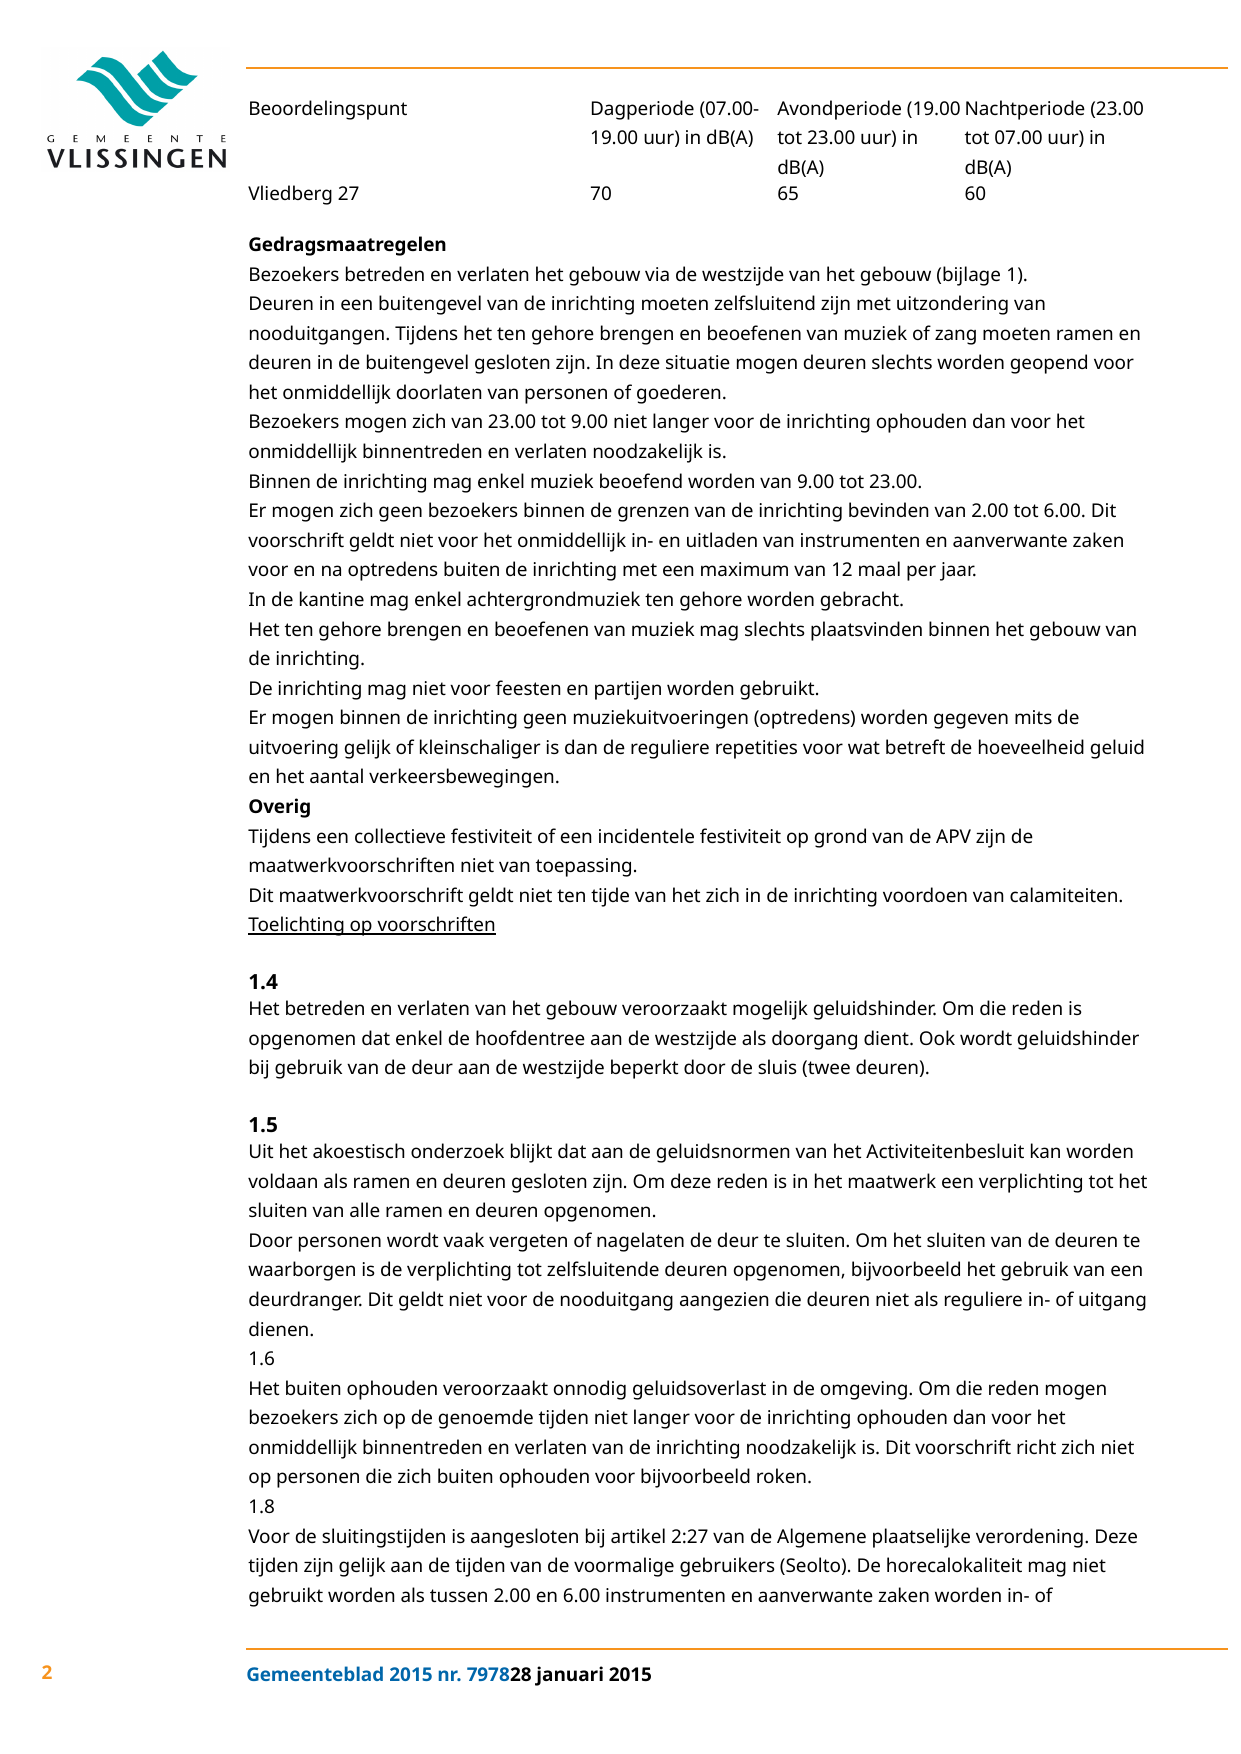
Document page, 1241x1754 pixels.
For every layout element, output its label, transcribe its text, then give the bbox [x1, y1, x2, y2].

text Dit maatwerkvoorschrift geldt niet ten tijde van het zich in de inrichting voordoen van calamiteiten. [248, 882, 1152, 908]
picture [41, 47, 231, 172]
text Het betreden en verlaten van het gebouw veroorzaakt mogelijk geluidshinder. Om die reden is opgenomen dat enkel de hoofdentree aan de westzijde als doorgang dient. Ook wordt geluidshinder bij gebruik van de deur aan de westzijde beperkt door de sluis (twee deuren). [248, 995, 1152, 1080]
text Uit het akoestisch onderzoek blijkt dat aan de geluidsnormen van het Activiteitenbesluit kan worden voldaan als ramen en deuren gesloten zijn. Om deze reden is in het maatwerk een verplichting tot het sluiten van alle ramen en deuren opgenomen. [248, 1138, 1152, 1223]
table_cell 60 [964, 180, 1152, 205]
text Bezoekers betreden en verlaten het gebouw via de westzijde van het gebouw (bijlage 1). [248, 261, 1152, 286]
table_cell 70 [590, 180, 777, 205]
text Toelichting op voorschriften [248, 912, 1152, 937]
table_cell Vliedberg 27 [248, 180, 590, 205]
text Er mogen binnen de inrichting geen muziekuitvoeringen (optredens) worden gegeven mits de uitvoering gelijk of kleinschaliger is dan de reguliere repetities voor wat betreft de hoeveelheid geluid en het aantal verkeersbewegingen. [248, 704, 1152, 789]
text Er mogen zich geen bezoekers binnen de grenzen van de inrichting bevinden van 2.00 tot 6.00. Dit voorschrift geldt niet voor het onmiddellijk in- en uitladen van instrumenten en aanverwante zaken voor en na optredens buiten de inrichting met een maximum van 12 maal per jaar. [248, 497, 1152, 582]
text 1.4 [248, 967, 1152, 995]
table_header Dagperiode (07.00-19.00 uur) in dB(A) [590, 95, 777, 180]
text Door personen wordt vaak vergeten of nagelaten de deur te sluiten. Om het sluiten van de deuren te waarborgen is de verplichting tot zelfsluitende deuren opgenomen, bijvoorbeeld het gebruik van een deurdranger. Dit geldt niet voor de nooduitgang aangezien die deuren niet als reguliere in- of uitgang dienen. [248, 1227, 1152, 1341]
text Het buiten ophouden veroorzaakt onnodig geluidsoverlast in de omgeving. Om die reden mogen bezoekers zich op de genoemde tijden niet langer voor de inrichting ophouden dan voor het onmiddellijk binnentreden en verlaten van de inrichting noodzakelijk is. Dit voorschrift richt zich niet op personen die zich buiten ophouden voor bijvoorbeeld roken. [248, 1375, 1152, 1489]
text Tijdens een collectieve festiviteit of een incidentele festiviteit op grond van de APV zijn de maatwerkvoorschriften niet van toepassing. [248, 823, 1152, 878]
text Overig [248, 793, 1152, 819]
text 1.6 [248, 1345, 1152, 1371]
text Binnen de inrichting mag enkel muziek beoefend worden van 9.00 tot 23.00. [248, 468, 1152, 493]
table_header Beoordelingspunt [248, 95, 590, 180]
text Deuren in een buitengevel van de inrichting moeten zelfsluitend zijn met uitzondering van nooduitgangen. Tijdens het ten gehore brengen en beoefenen van muziek of zang moeten ramen en deuren in de buitengevel gesloten zijn. In deze situatie mogen deuren slechts worden geopend voor het onmiddellijk doorlaten van personen of goederen. [248, 290, 1152, 405]
table_header Avondperiode (19.00 tot 23.00 uur) in dB(A) [777, 95, 964, 180]
text De inrichting mag niet voor feesten en partijen worden gebruikt. [248, 675, 1152, 701]
text In de kantine mag enkel achtergrondmuziek ten gehore worden gebracht. [248, 586, 1152, 612]
text Het ten gehore brengen en beoefenen van muziek mag slechts plaatsvinden binnen het gebouw van de inrichting. [248, 616, 1152, 671]
text Bezoekers mogen zich van 23.00 tot 9.00 niet langer voor de inrichting ophouden dan voor het onmiddellijk binnentreden en verlaten noodzakelijk is. [248, 409, 1152, 464]
text 1.5 [248, 1110, 1152, 1138]
table_cell 65 [777, 180, 964, 205]
text Voor de sluitingstijden is aangesloten bij artikel 2:27 van de Algemene plaatselijke verordening. Deze tijden zijn gelijk aan de tijden van de voormalige gebruikers (Seolto). De horecalokaliteit mag niet gebruikt worden als tussen 2.00 en 6.00 instrumenten en aanverwante zaken worden in- of [248, 1523, 1152, 1608]
text 1.8 [248, 1493, 1152, 1519]
text Gedragsmaatregelen [248, 231, 1152, 257]
table_header Nachtperiode (23.00 tot 07.00 uur) in dB(A) [964, 95, 1152, 180]
